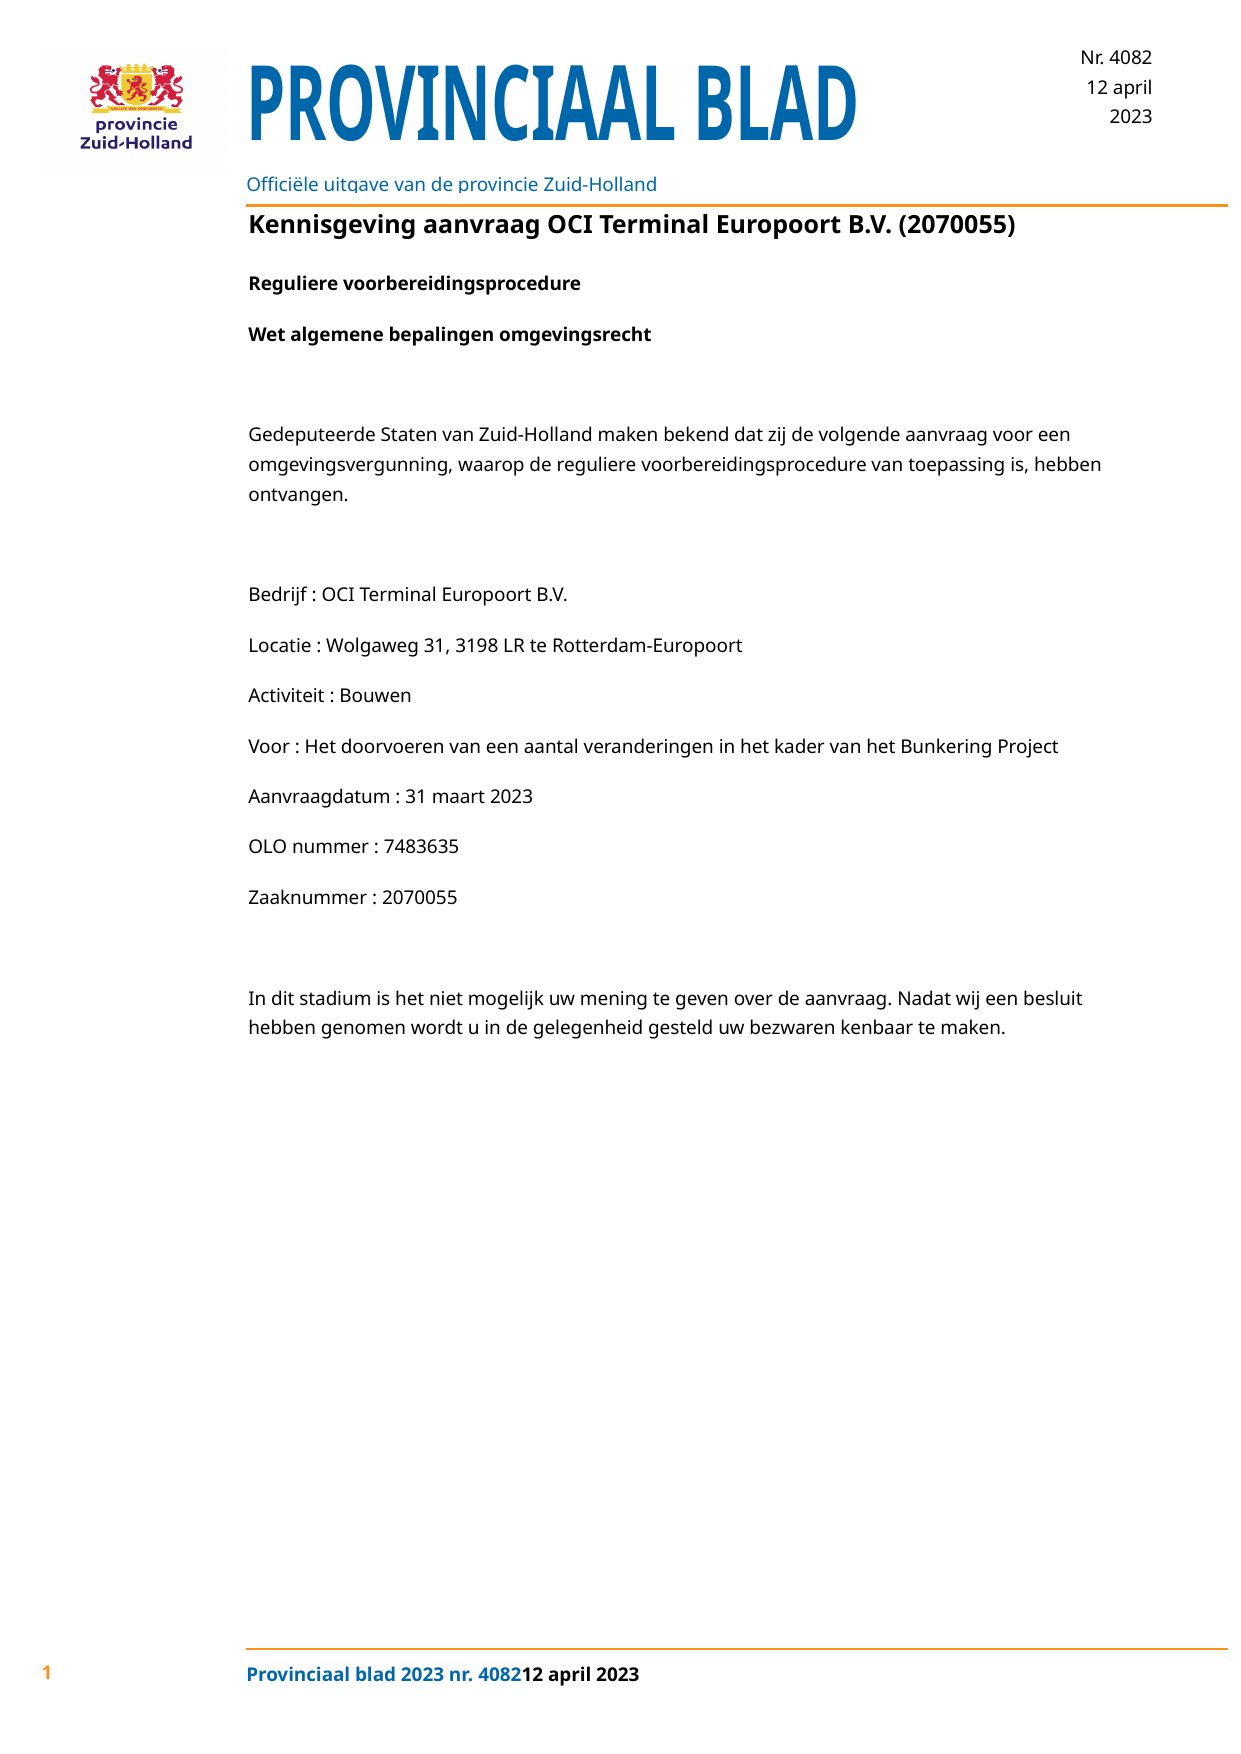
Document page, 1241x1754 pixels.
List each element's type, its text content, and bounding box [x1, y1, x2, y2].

text Voor : Het doorvoeren van een aantal veranderingen in het kader van het Bunkering Project [248, 733, 1152, 758]
picture [41, 47, 231, 172]
text In dit stadium is het niet mogelijk uw mening te geven over de aanvraag. Nadat wij een besluit hebben genomen wordt u in de gelegenheid gesteld uw bezwaren kenbaar te maken. [248, 985, 1152, 1040]
text Activiteit : Bouwen [248, 682, 1152, 708]
text Kennisgeving aanvraag OCI Terminal Europoort B.V. (2070055) [248, 207, 1152, 241]
text Locatie : Wolgaweg 31, 3198 LR te Rotterdam-Europoort [248, 632, 1152, 658]
text Bedrijf : OCI Terminal Europoort B.V. [248, 582, 1152, 607]
text Reguliere voorbereidingsprocedure [248, 270, 1152, 296]
text OLO nummer : 7483635 [248, 834, 1152, 859]
text Zaaknummer : 2070055 [248, 884, 1152, 910]
text Wet algemene bepalingen omgevingsrecht [248, 321, 1152, 346]
text Aanvraagdatum : 31 maart 2023 [248, 783, 1152, 809]
text Gedeputeerde Staten van Zuid-Holland maken bekend dat zij de volgende aanvraag voor een omgevingsvergunning, waarop de reguliere voorbereidingsprocedure van toepassing is, hebben ontvangen. [248, 422, 1152, 506]
